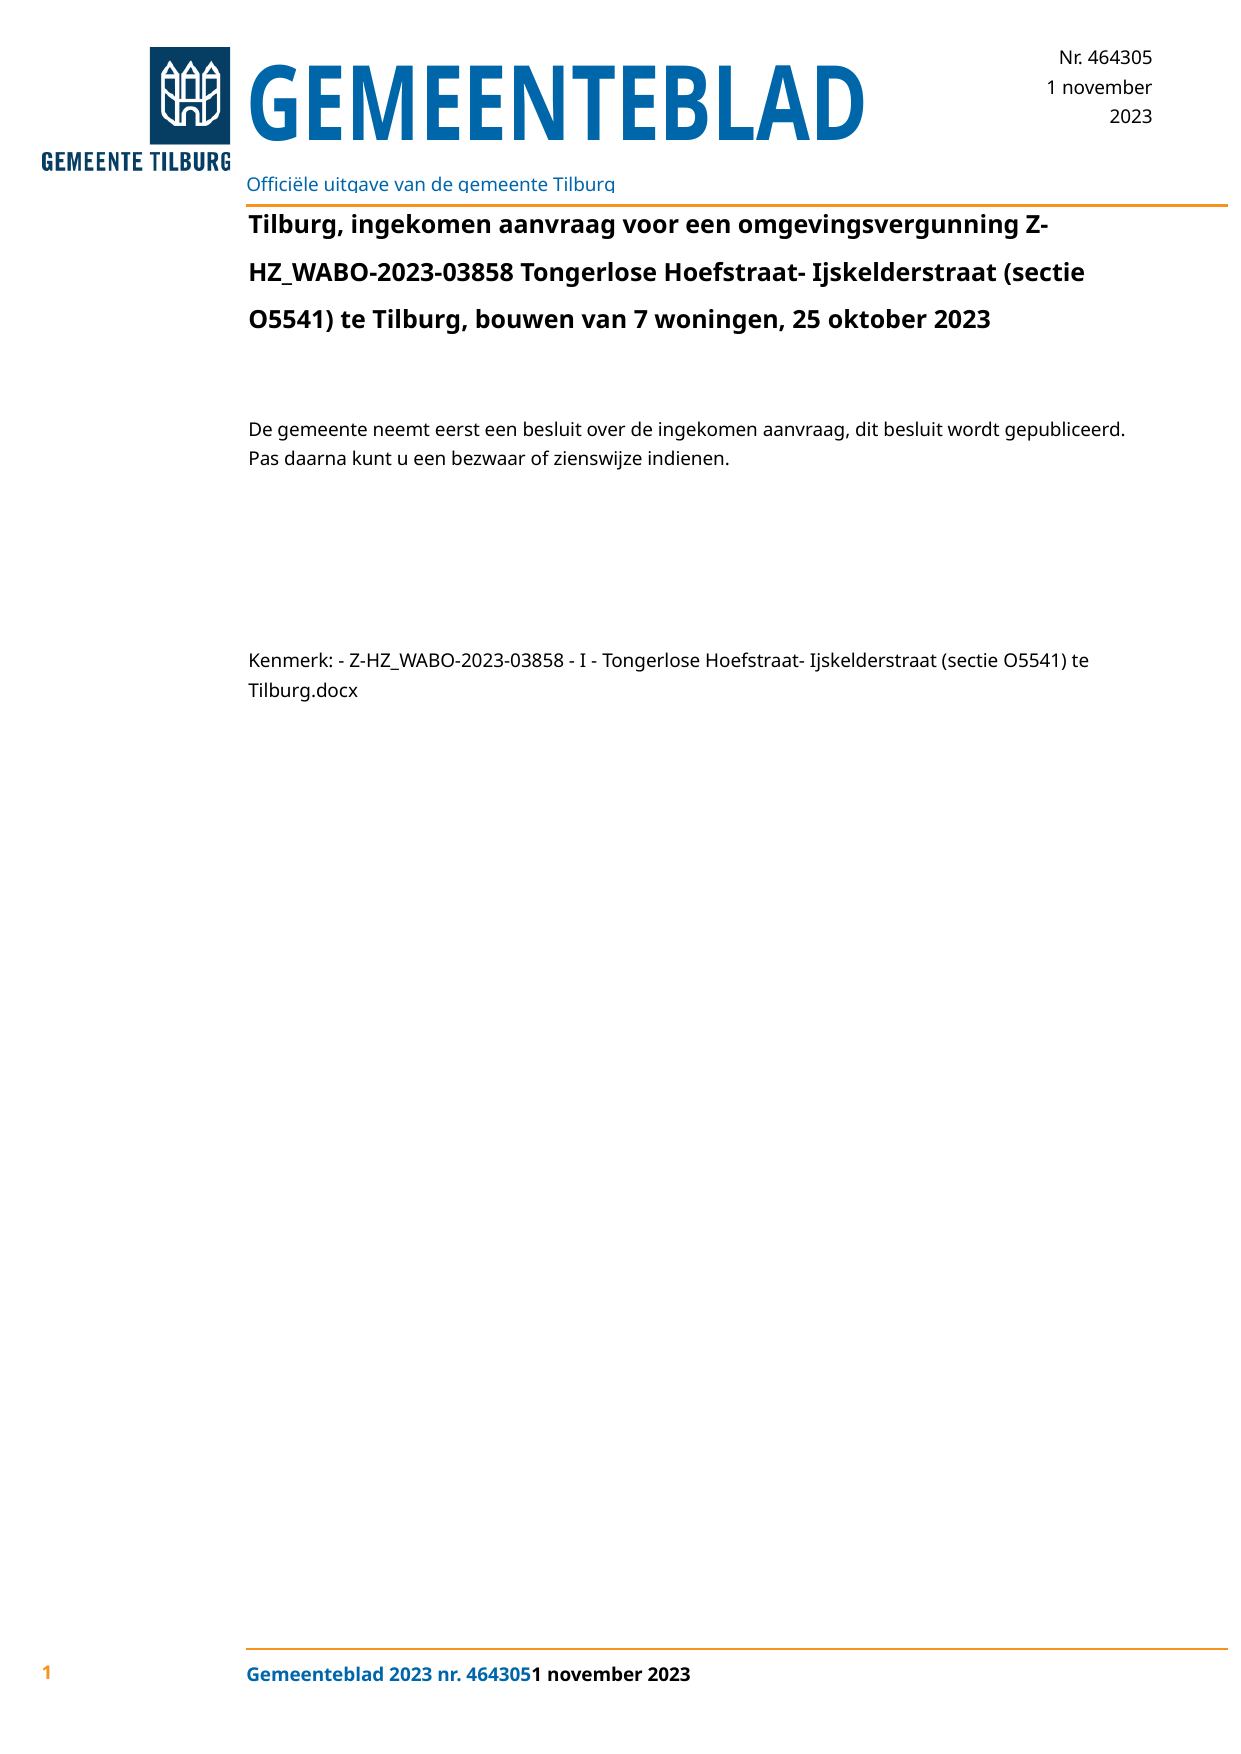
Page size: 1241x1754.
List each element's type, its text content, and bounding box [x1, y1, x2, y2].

text De gemeente neemt eerst een besluit over de ingekomen aanvraag, dit besluit wordt gepubliceerd. Pas daarna kunt u een bezwaar of zienswijze indienen. [248, 416, 1152, 471]
text Tilburg, ingekomen aanvraag voor een omgevingsvergunning Z-HZ_WABO-2023-03858 Tongerlose Hoefstraat- Ijskelderstraat (sectie O5541) te Tilburg, bouwen van 7 woningen, 25 oktober 2023 [248, 207, 1152, 336]
text Kenmerk: - Z-HZ_WABO-2023-03858 - I - Tongerlose Hoefstraat- Ijskelderstraat (sectie O5541) te Tilburg.docx [248, 647, 1152, 702]
picture [41, 47, 231, 172]
